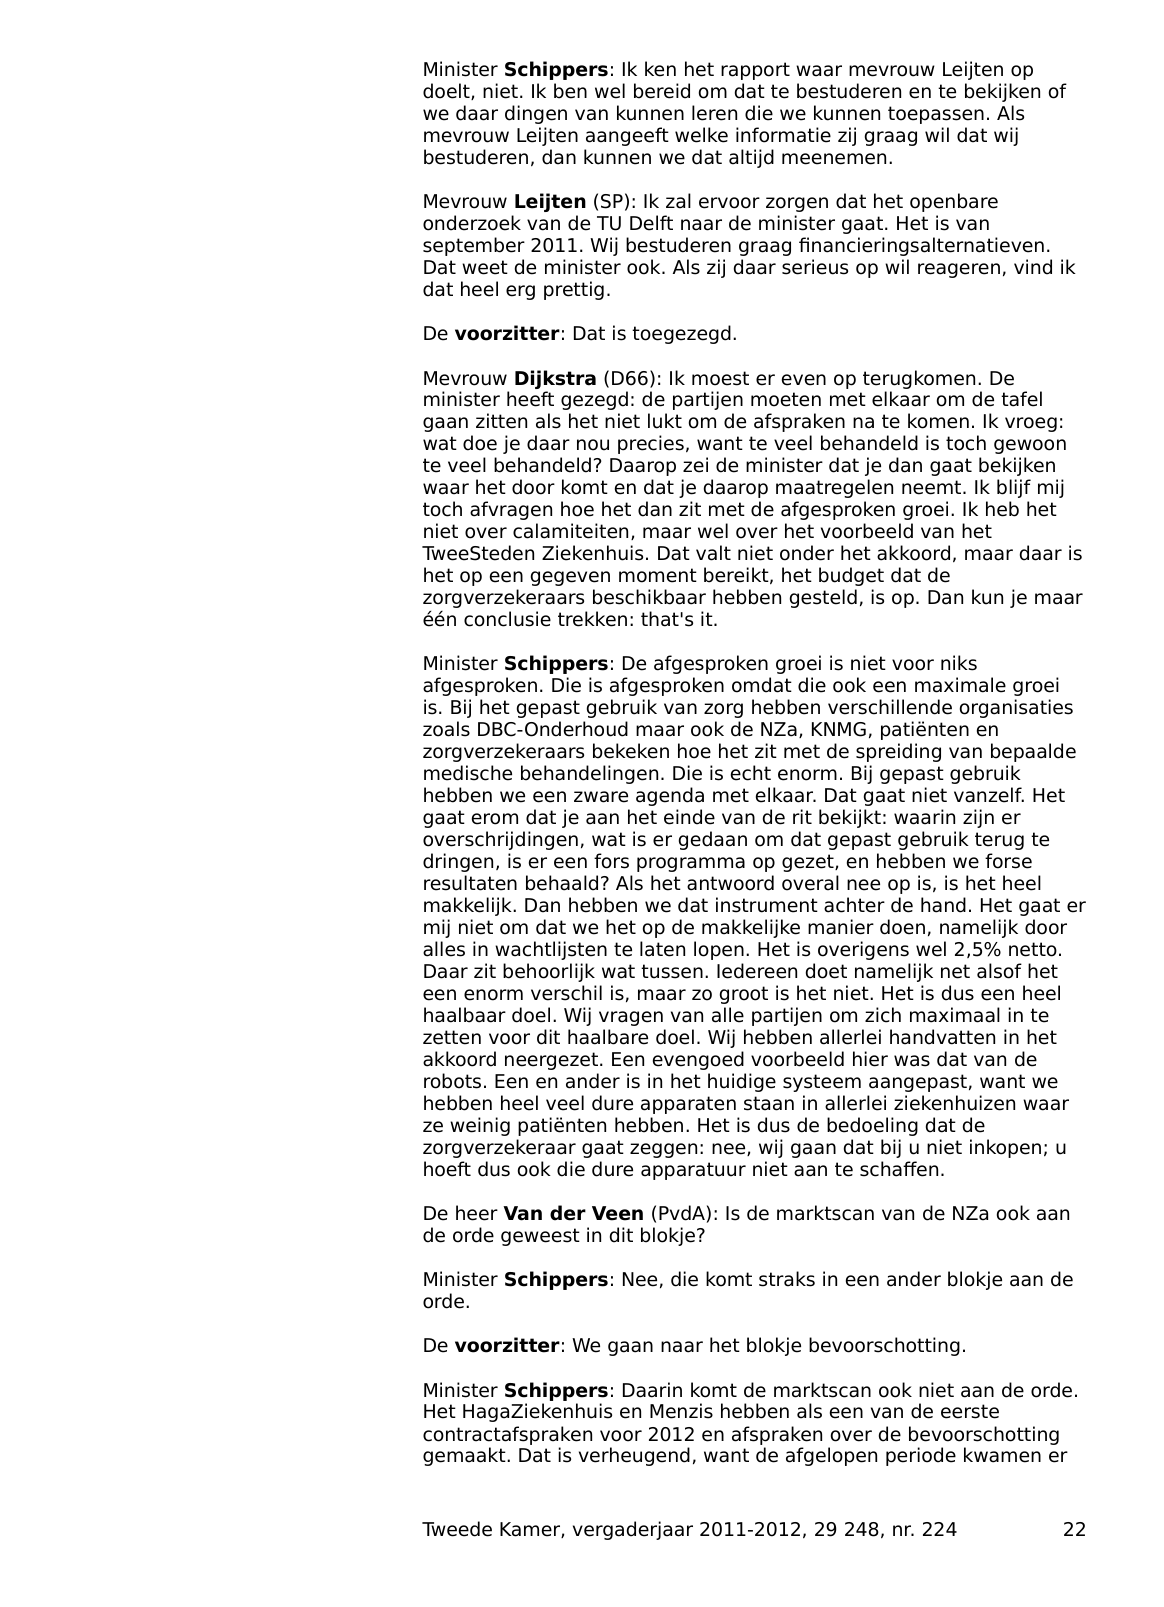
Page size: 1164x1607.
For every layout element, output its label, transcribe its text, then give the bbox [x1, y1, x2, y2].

text Minister Schippers: Daarin komt de marktscan ook niet aan de orde. [422, 1379, 1087, 1401]
text Minister Schippers: Ik ken het rapport waar mevrouw Leijten op doelt, niet. Ik ben wel bereid om dat te bestuderen en te bekijken of we daar dingen van kunnen leren die we kunnen toepassen. Als mevrouw Leijten aangeeft welke informatie zij graag wil dat wij bestuderen, dan kunnen we dat altijd meenemen. [422, 59, 1087, 169]
text De heer Van der Veen (PvdA): Is de marktscan van de NZa ook aan de orde geweest in dit blokje? [422, 1203, 1087, 1247]
text Minister Schippers: De afgesproken groei is niet voor niks afgesproken. Die is afgesproken omdat die ook een maximale groei is. Bij het gepast gebruik van zorg hebben verschillende organisaties zoals DBC-Onderhoud maar ook de NZa, KNMG, patiënten en zorgverzekeraars bekeken hoe het zit met de spreiding van bepaalde medische behandelingen. Die is echt enorm. Bij gepast gebruik hebben we een zware agenda met elkaar. Dat gaat niet vanzelf. Het gaat erom dat je aan het einde van de rit bekijkt: waarin zijn er overschrijdingen, wat is er gedaan om dat gepast gebruik terug te dringen, is er een fors programma op gezet, en hebben we forse resultaten behaald? Als het antwoord overal nee op is, is het heel makkelijk. Dan hebben we dat instrument achter de hand. Het gaat er mij niet om dat we het op de makkelijke manier doen, namelijk door alles in wachtlijsten te laten lopen. Het is overigens wel 2,5% netto. Daar zit behoorlijk wat tussen. Iedereen doet namelijk net alsof het een enorm verschil is, maar zo groot is het niet. Het is dus een heel haalbaar doel. Wij vragen van alle partijen om zich maximaal in te zetten voor dit haalbare doel. Wij hebben allerlei handvatten in het akkoord neergezet. Een evengoed voorbeeld hier was dat van de robots. Een en ander is in het huidige systeem aangepast, want we hebben heel veel dure apparaten staan in allerlei ziekenhuizen waar ze weinig patiënten hebben. Het is dus de bedoeling dat de zorgverzekeraar gaat zeggen: nee, wij gaan dat bij u niet inkopen; u hoeft dus ook die dure apparatuur niet aan te schaffen. [422, 653, 1087, 1181]
text De voorzitter: We gaan naar het blokje bevoorschotting. [422, 1335, 1087, 1357]
text Het HagaZiekenhuis en Menzis hebben als een van de eerste contractafspraken voor 2012 en afspraken over de bevoorschotting gemaakt. Dat is verheugend, want de afgelopen periode kwamen er [422, 1401, 1087, 1467]
text Mevrouw Leijten (SP): Ik zal ervoor zorgen dat het openbare onderzoek van de TU Delft naar de minister gaat. Het is van september 2011. Wij bestuderen graag financieringsalternatieven. Dat weet de minister ook. Als zij daar serieus op wil reageren, vind ik dat heel erg prettig. [422, 191, 1087, 301]
text Minister Schippers: Nee, die komt straks in een ander blokje aan de orde. [422, 1269, 1087, 1313]
text De voorzitter: Dat is toegezegd. [422, 323, 1087, 345]
text Mevrouw Dijkstra (D66): Ik moest er even op terugkomen. De minister heeft gezegd: de partijen moeten met elkaar om de tafel gaan zitten als het niet lukt om de afspraken na te komen. Ik vroeg: wat doe je daar nou precies, want te veel behandeld is toch gewoon te veel behandeld? Daarop zei de minister dat je dan gaat bekijken waar het door komt en dat je daarop maatregelen neemt. Ik blijf mij toch afvragen hoe het dan zit met de afgesproken groei. Ik heb het niet over calamiteiten, maar wel over het voorbeeld van het TweeSteden Ziekenhuis. Dat valt niet onder het akkoord, maar daar is het op een gegeven moment bereikt, het budget dat de zorgverzekeraars beschikbaar hebben gesteld, is op. Dan kun je maar één conclusie trekken: that's it. [422, 367, 1087, 631]
